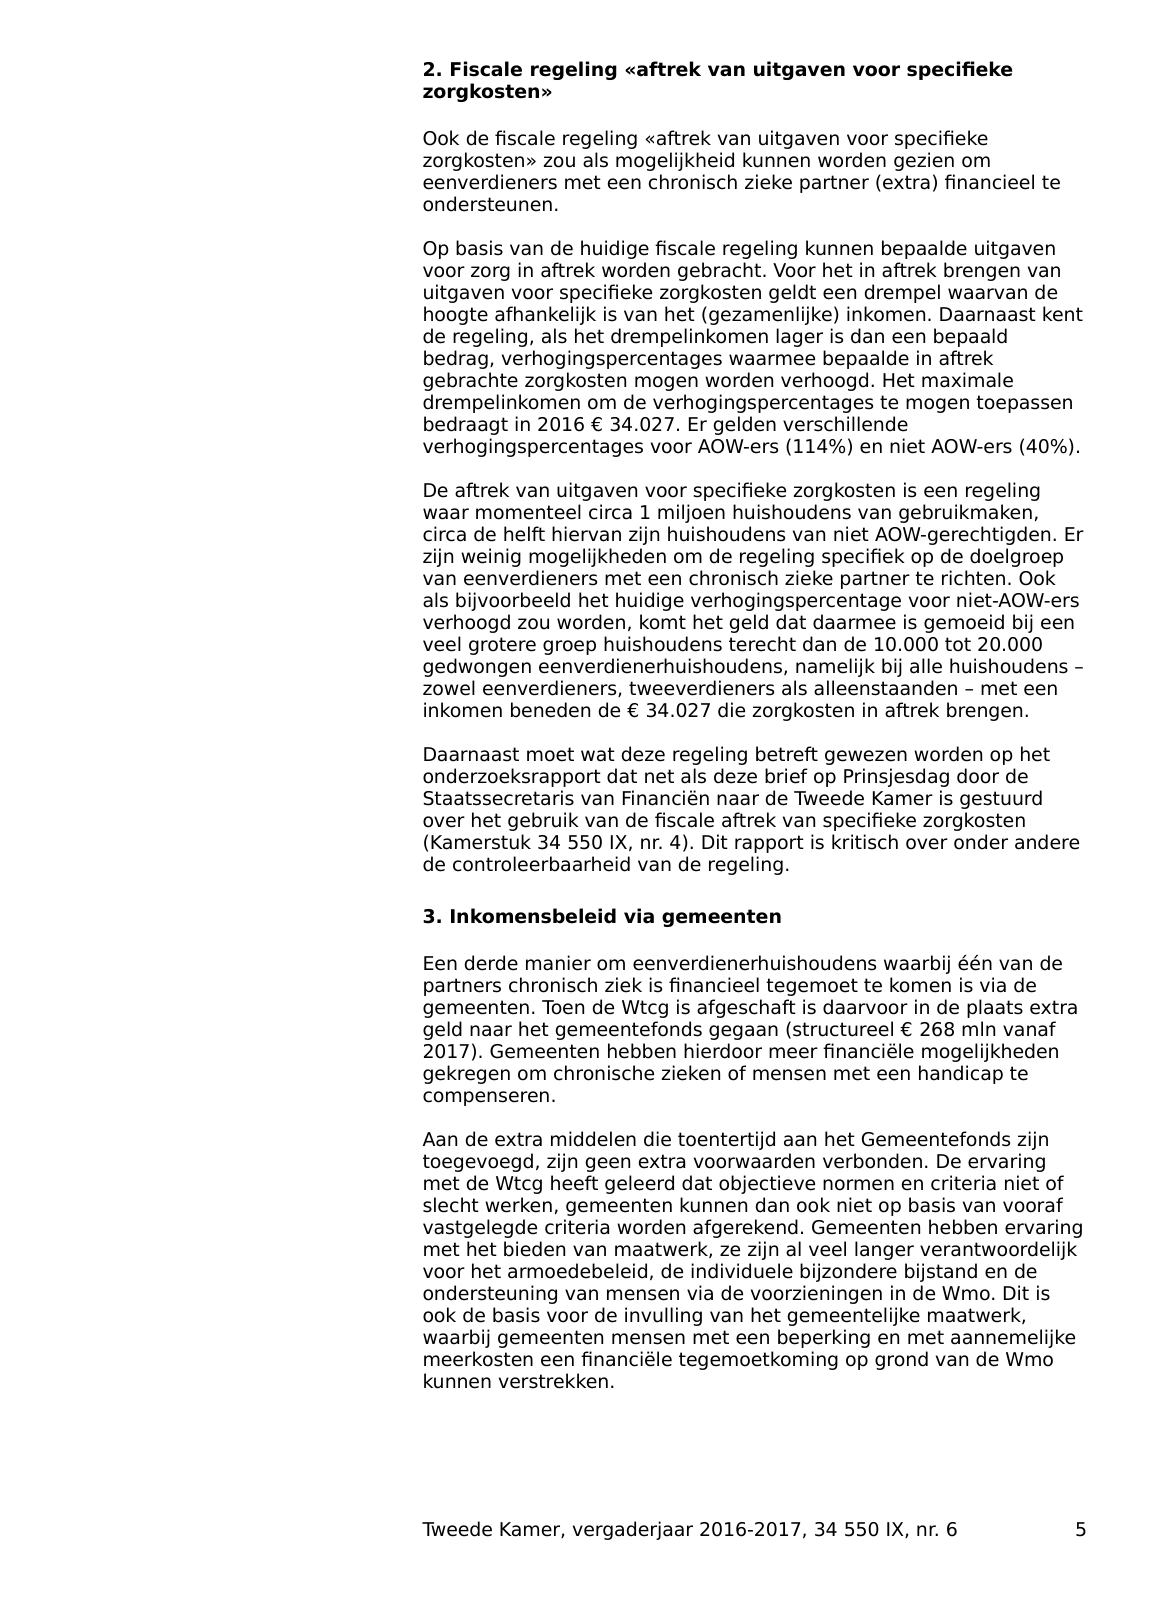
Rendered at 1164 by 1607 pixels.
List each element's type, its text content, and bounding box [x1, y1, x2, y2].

text Aan de extra middelen die toentertijd aan het Gemeentefonds zijn toegevoegd, zijn geen extra voorwaarden verbonden. De ervaring met de Wtcg heeft geleerd dat objectieve normen en criteria niet of slecht werken, gemeenten kunnen dan ook niet op basis van vooraf vastgelegde criteria worden afgerekend. Gemeenten hebben ervaring met het bieden van maatwerk, ze zijn al veel langer verantwoordelijk voor het armoedebeleid, de individuele bijzondere bijstand en de ondersteuning van mensen via de voorzieningen in de Wmo. Dit is ook de basis voor de invulling van het gemeentelijke maatwerk, waarbij gemeenten mensen met een beperking en met aannemelijke meerkosten een financiële tegemoetkoming op grond van de Wmo kunnen verstrekken. [422, 1129, 1087, 1393]
subtitle 2. Fiscale regeling «aftrek van uitgaven voor specifieke zorgkosten» [422, 59, 1087, 103]
text Ook de fiscale regeling «aftrek van uitgaven voor specifieke zorgkosten» zou als mogelijkheid kunnen worden gezien om eenverdieners met een chronisch zieke partner (extra) financieel te ondersteunen. [422, 128, 1087, 216]
text Een derde manier om eenverdienerhuishoudens waarbij één van de partners chronisch ziek is financieel tegemoet te komen is via de gemeenten. Toen de Wtcg is afgeschaft is daarvoor in de plaats extra geld naar het gemeentefonds gegaan (structureel € 268 mln vanaf 2017). Gemeenten hebben hierdoor meer financiële mogelijkheden gekregen om chronische zieken of mensen met een handicap te compenseren. [422, 953, 1087, 1107]
text De aftrek van uitgaven voor specifieke zorgkosten is een regeling waar momenteel circa 1 miljoen huishoudens van gebruikmaken, circa de helft hiervan zijn huishoudens van niet AOW-gerechtigden. Er zijn weinig mogelijkheden om de regeling specifiek op de doelgroep van eenverdieners met een chronisch zieke partner te richten. Ook als bijvoorbeeld het huidige verhogingspercentage voor niet-AOW-ers verhoogd zou worden, komt het geld dat daarmee is gemoeid bij een veel grotere groep huishoudens terecht dan de 10.000 tot 20.000 gedwongen eenverdienerhuishoudens, namelijk bij alle huishoudens – zowel eenverdieners, tweeverdieners als alleenstaanden – met een inkomen beneden de € 34.027 die zorgkosten in aftrek brengen. [422, 480, 1087, 722]
subtitle 3. Inkomensbeleid via gemeenten [422, 906, 1087, 928]
text Op basis van de huidige fiscale regeling kunnen bepaalde uitgaven voor zorg in aftrek worden gebracht. Voor het in aftrek brengen van uitgaven voor specifieke zorgkosten geldt een drempel waarvan de hoogte afhankelijk is van het (gezamenlijke) inkomen. Daarnaast kent de regeling, als het drempelinkomen lager is dan een bepaald bedrag, verhogingspercentages waarmee bepaalde in aftrek gebrachte zorgkosten mogen worden verhoogd. Het maximale drempelinkomen om de verhogingspercentages te mogen toepassen bedraagt in 2016 € 34.027. Er gelden verschillende verhogingspercentages voor AOW-ers (114%) en niet AOW-ers (40%). [422, 238, 1087, 458]
text Daarnaast moet wat deze regeling betreft gewezen worden op het onderzoeksrapport dat net als deze brief op Prinsjesdag door de Staatssecretaris van Financiën naar de Tweede Kamer is gestuurd over het gebruik van de fiscale aftrek van specifieke zorgkosten (Kamerstuk 34 550 IX, nr. 4). Dit rapport is kritisch over onder andere de controleerbaarheid van de regeling. [422, 744, 1087, 876]
